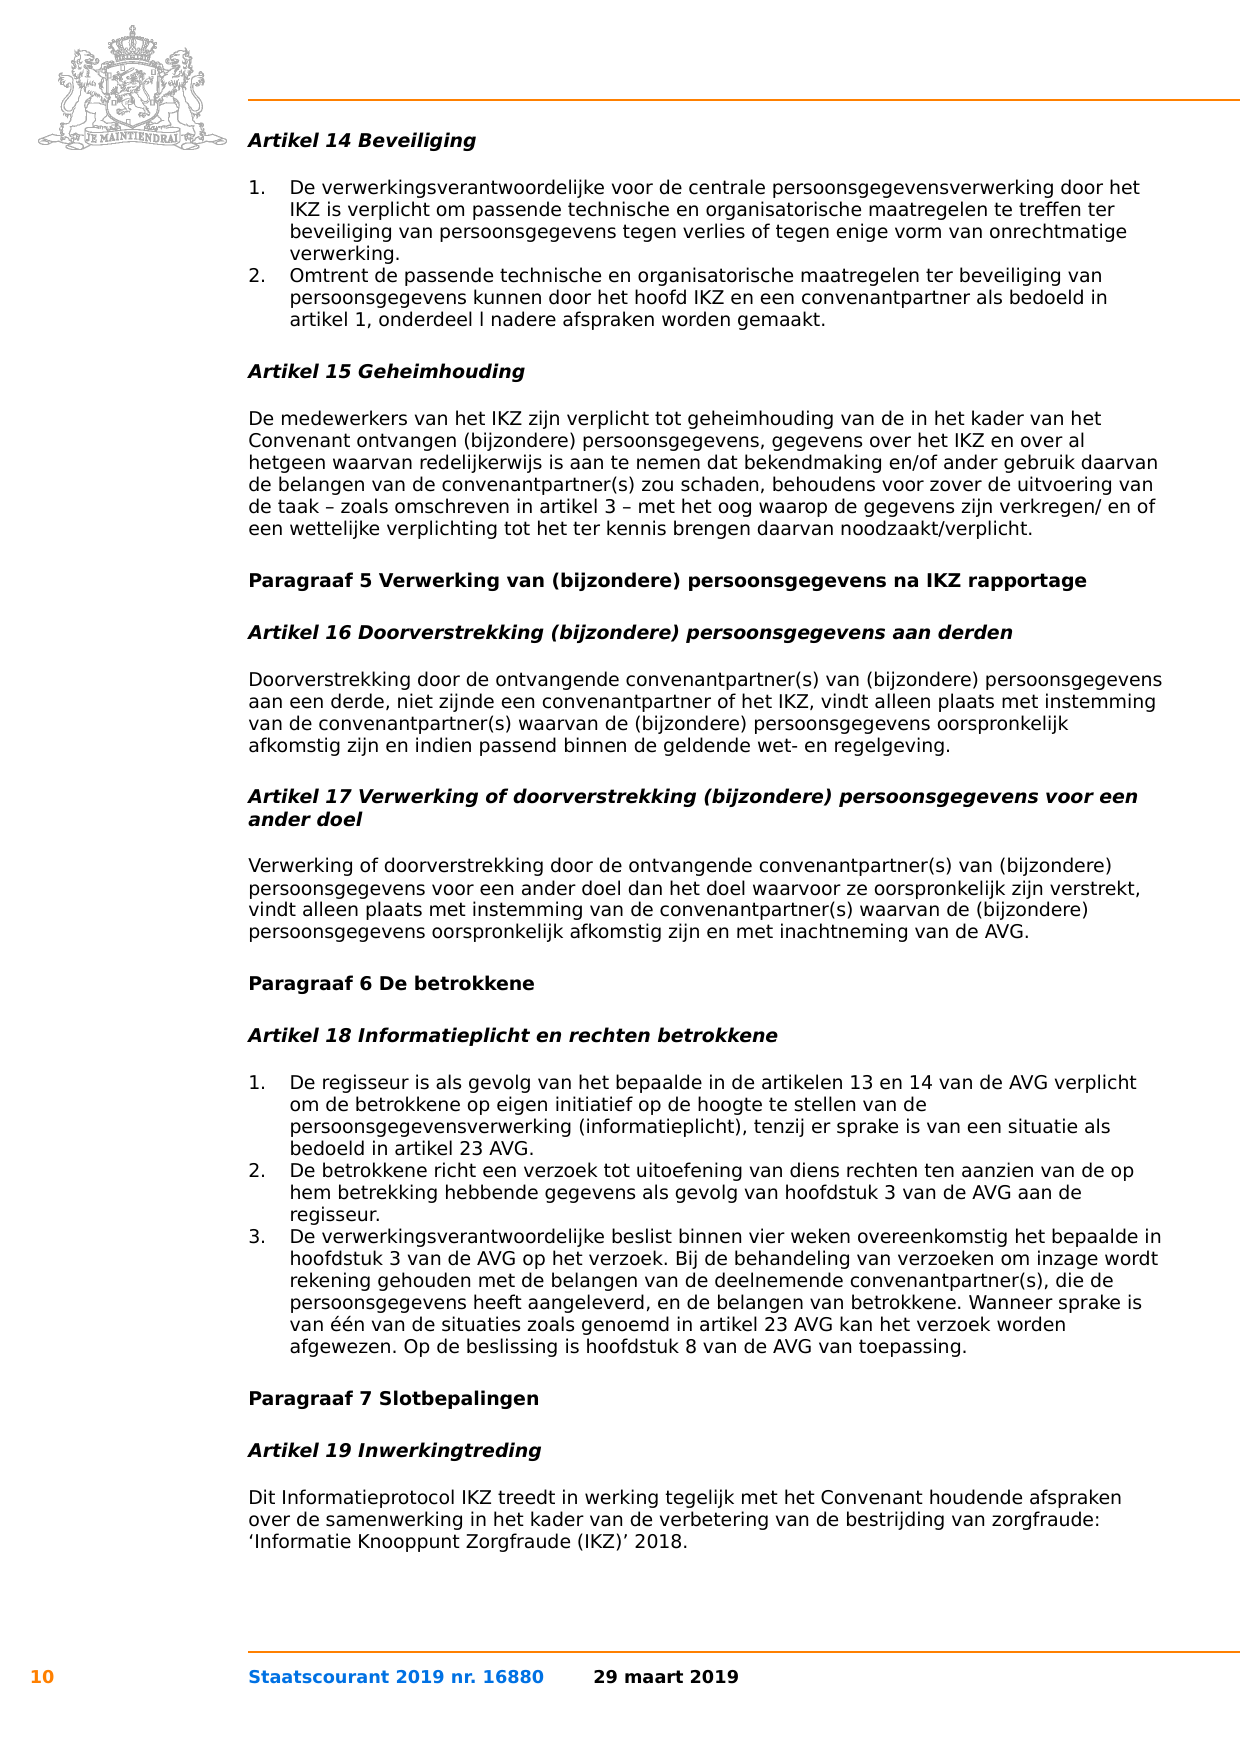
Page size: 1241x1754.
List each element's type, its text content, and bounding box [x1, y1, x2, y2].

subtitle Artikel 17 Verwerking of doorverstrekking (bijzondere) persoonsgegevens voor een ander doel [248, 786, 1163, 830]
text 2. De betrokkene richt een verzoek tot uitoefening van diens rechten ten aanzien van de op hem betrekking hebbende gegevens als gevolg van hoofdstuk 3 van de AVG aan de regisseur. [248, 1160, 1163, 1226]
subtitle Artikel 18 Informatieplicht en rechten betrokkene [248, 1025, 1163, 1047]
subtitle Paragraaf 7 Slotbepalingen [248, 1388, 1163, 1410]
text 2. Omtrent de passende technische en organisatorische maatregelen ter beveiliging van persoonsgegevens kunnen door het hoofd IKZ en een convenantpartner als bedoeld in artikel 1, onderdeel l nadere afspraken worden gemaakt. [248, 265, 1163, 331]
subtitle Paragraaf 5 Verwerking van (bijzondere) persoonsgegevens na IKZ rapportage [248, 569, 1163, 592]
text Doorverstrekking door de ontvangende convenantpartner(s) van (bijzondere) persoonsgegevens aan een derde, niet zijnde een convenantpartner of het IKZ, vindt alleen plaats met instemming van de convenantpartner(s) waarvan de (bijzondere) persoonsgegevens oorspronkelijk afkomstig zijn en indien passend binnen de geldende wet- en regelgeving. [248, 668, 1163, 756]
subtitle Paragraaf 6 De betrokkene [248, 973, 1163, 995]
text De medewerkers van het IKZ zijn verplicht tot geheimhouding van de in het kader van het Convenant ontvangen (bijzondere) persoonsgegevens, gegevens over het IKZ en over al hetgeen waarvan redelijkerwijs is aan te nemen dat bekendmaking en/of ander gebruik daarvan de belangen van de convenantpartner(s) zou schaden, behoudens voor zover de uitvoering van de taak – zoals omschreven in artikel 3 – met het oog waarop de gegevens zijn verkregen/ en of een wettelijke verplichting tot het ter kennis brengen daarvan noodzaakt/verplicht. [248, 408, 1163, 539]
text 3. De verwerkingsverantwoordelijke beslist binnen vier weken overeenkomstig het bepaalde in hoofdstuk 3 van de AVG op het verzoek. Bij de behandeling van verzoeken om inzage wordt rekening gehouden met de belangen van de deelnemende convenantpartner(s), die de persoonsgegevens heeft aangeleverd, en de belangen van betrokkene. Wanneer sprake is van één van de situaties zoals genoemd in artikel 23 AVG kan het verzoek worden afgewezen. Op de beslissing is hoofdstuk 8 van de AVG van toepassing. [248, 1226, 1163, 1358]
text Dit Informatieprotocol IKZ treedt in werking tegelijk met het Convenant houdende afspraken over de samenwerking in het kader van de verbetering van de bestrijding van zorgfraude: ‘Informatie Knooppunt Zorgfraude (IKZ)’ 2018. [248, 1487, 1163, 1553]
text 1. De verwerkingsverantwoordelijke voor de centrale persoonsgegevensverwerking door het IKZ is verplicht om passende technische en organisatorische maatregelen te treffen ter beveiliging van persoonsgegevens tegen verlies of tegen enige vorm van onrechtmatige verwerking. [248, 177, 1163, 265]
subtitle Artikel 15 Geheimhouding [248, 361, 1163, 383]
picture [38, 25, 227, 150]
subtitle Artikel 14 Beveiliging [248, 130, 1163, 152]
subtitle Artikel 19 Inwerkingtreding [248, 1440, 1163, 1462]
subtitle Artikel 16 Doorverstrekking (bijzondere) persoonsgegevens aan derden [248, 622, 1163, 643]
text 1. De regisseur is als gevolg van het bepaalde in de artikelen 13 en 14 van de AVG verplicht om de betrokkene op eigen initiatief op de hoogte te stellen van de persoonsgegevensverwerking (informatieplicht), tenzij er sprake is van een situatie als bedoeld in artikel 23 AVG. [248, 1072, 1163, 1160]
text Verwerking of doorverstrekking door de ontvangende convenantpartner(s) van (bijzondere) persoonsgegevens voor een ander doel dan het doel waarvoor ze oorspronkelijk zijn verstrekt, vindt alleen plaats met instemming van de convenantpartner(s) waarvan de (bijzondere) persoonsgegevens oorspronkelijk afkomstig zijn en met inachtneming van de AVG. [248, 855, 1163, 943]
